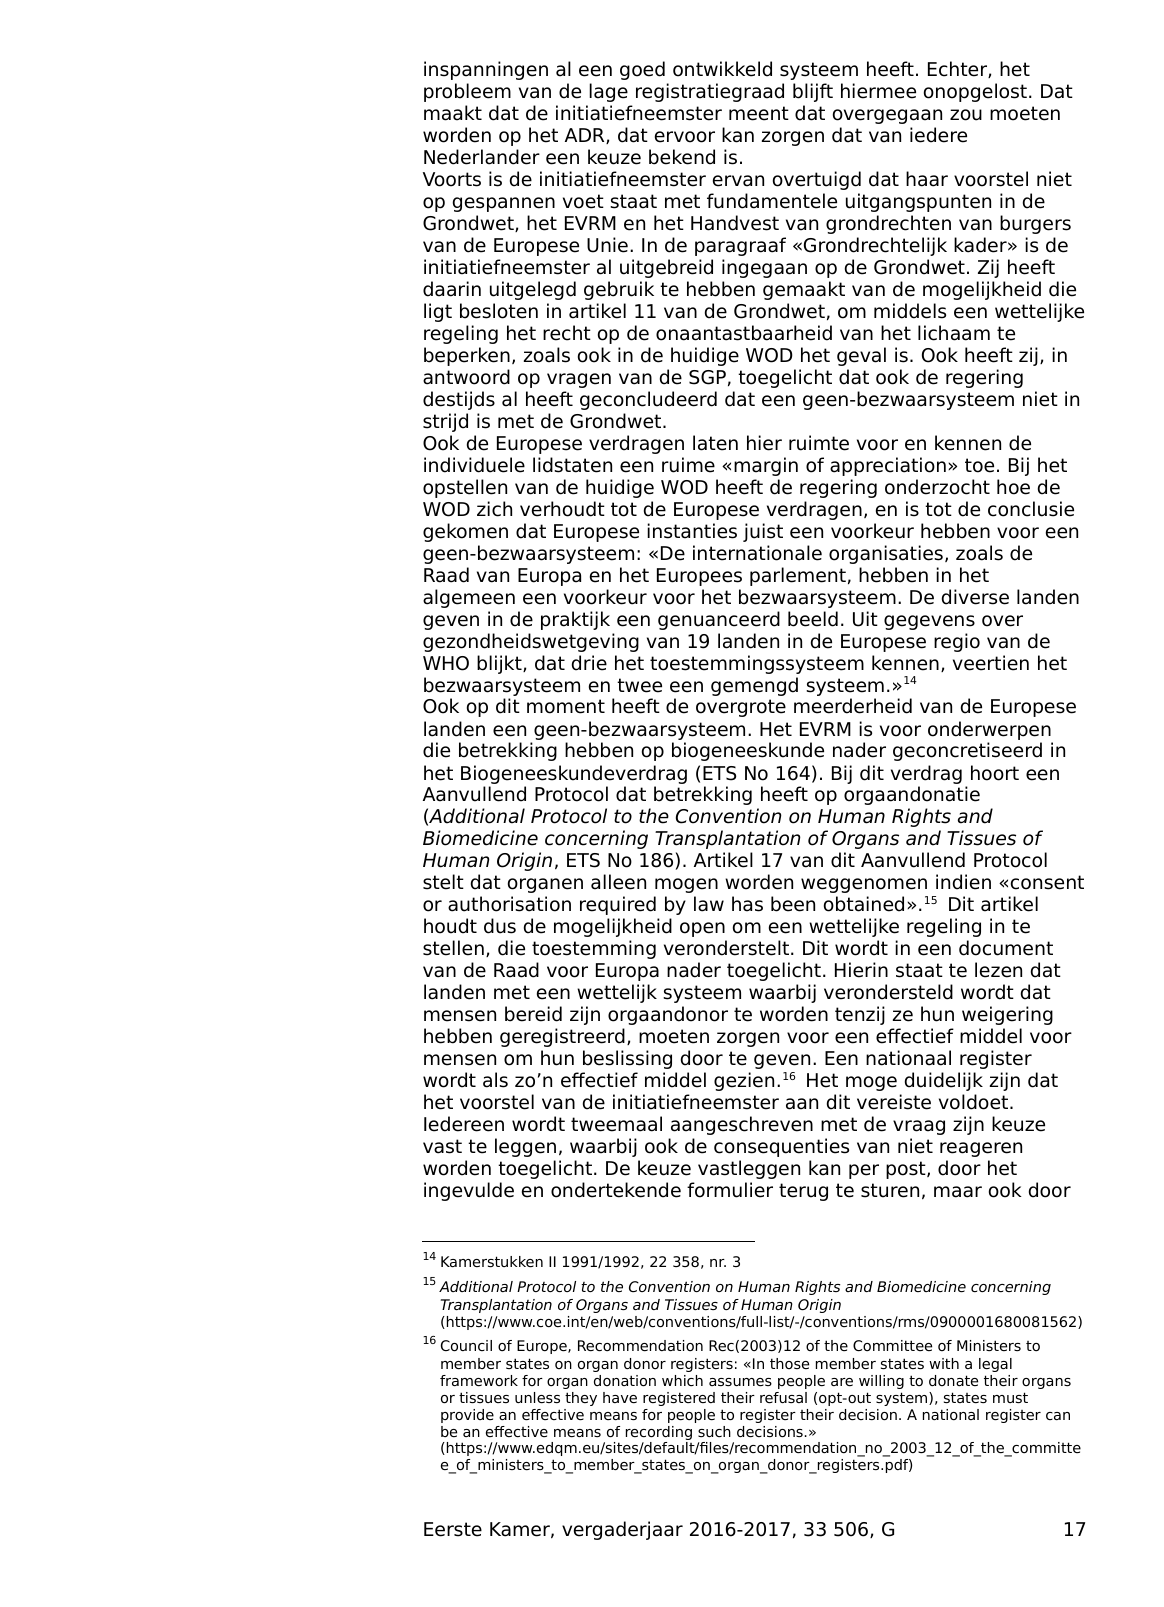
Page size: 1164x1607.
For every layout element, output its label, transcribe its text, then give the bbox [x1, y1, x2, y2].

text Ook op dit moment heeft de overgrote meerderheid van de Europese landen een geen-bezwaarsysteem. Het EVRM is voor onderwerpen die betrekking hebben op biogeneeskunde nader geconcretiseerd in het Biogeneeskundeverdrag (ETS No 164). Bij dit verdrag hoort een Aanvullend Protocol dat betrekking heeft op orgaandonatie (Additional Protocol to the Convention on Human Rights and Biomedicine concerning Transplantation of Organs and Tissues of Human Origin, ETS No 186). Artikel 17 van dit Aanvullend Protocol stelt dat organen alleen mogen worden weggenomen indien «consent or authorisation required by law has been obtained». Dit artikel houdt dus de mogelijkheid open om een wettelijke regeling in te stellen, die toestemming veronderstelt. Dit wordt in een document van de Raad voor Europa nader toegelicht. Hierin staat te lezen dat landen met een wettelijk systeem waarbij verondersteld wordt dat mensen bereid zijn orgaandonor te worden tenzij ze hun weigering hebben geregistreerd, moeten zorgen voor een effectief middel voor mensen om hun beslissing door te geven. Een nationaal register wordt als zo’n effectief middel gezien. Het moge duidelijk zijn dat het voorstel van de initiatiefneemster aan dit vereiste voldoet. Iedereen wordt tweemaal aangeschreven met de vraag zijn keuze vast te leggen, waarbij ook de consequenties van niet reageren worden toegelicht. De keuze vastleggen kan per post, door het ingevulde en ondertekende formulier terug te sturen, maar ook door [422, 696, 1087, 1202]
text Ook de Europese verdragen laten hier ruimte voor en kennen de individuele lidstaten een ruime «margin of appreciation» toe. Bij het opstellen van de huidige WOD heeft de regering onderzocht hoe de WOD zich verhoudt tot de Europese verdragen, en is tot de conclusie gekomen dat Europese instanties juist een voorkeur hebben voor een geen-bezwaarsysteem: «De internationale organisaties, zoals de Raad van Europa en het Europees parlement, hebben in het algemeen een voorkeur voor het bezwaarsysteem. De diverse landen geven in de praktijk een genuanceerd beeld. Uit gegevens over gezondheidswetgeving van 19 landen in de Europese regio van de WHO blijkt, dat drie het toestemmingssysteem kennen, veertien het bezwaarsysteem en twee een gemengd systeem.» [422, 433, 1087, 696]
text Council of Europe, Recommendation Rec(2003)12 of the Committee of Ministers to member states on organ donor registers: «In those member states with a legal framework for organ donation which assumes people are willing to donate their organs or tissues unless they have registered their refusal (opt-out system), states must provide an effective means for people to register their decision. A national register can be an effective means of recording such decisions.» (https://www.edqm.eu/sites/default/files/recommendation_no_2003_12_of_the_committee_of_ministers_to_member_states_on_organ_donor_registers.pdf) [422, 1334, 1087, 1474]
text Voorts is de initiatiefneemster ervan overtuigd dat haar voorstel niet op gespannen voet staat met fundamentele uitgangspunten in de Grondwet, het EVRM en het Handvest van grondrechten van burgers van de Europese Unie. In de paragraaf «Grondrechtelijk kader» is de initiatiefneemster al uitgebreid ingegaan op de Grondwet. Zij heeft daarin uitgelegd gebruik te hebben gemaakt van de mogelijkheid die ligt besloten in artikel 11 van de Grondwet, om middels een wettelijke regeling het recht op de onaantastbaarheid van het lichaam te beperken, zoals ook in de huidige WOD het geval is. Ook heeft zij, in antwoord op vragen van de SGP, toegelicht dat ook de regering destijds al heeft geconcludeerd dat een geen-bezwaarsysteem niet in strijd is met de Grondwet. [422, 169, 1087, 433]
text Additional Protocol to the Convention on Human Rights and Biomedicine concerning Transplantation of Organs and Tissues of Human Origin (https://www.coe.int/en/web/conventions/full-list/-/conventions/rms/0900001680081562) [422, 1275, 1087, 1331]
text inspanningen al een goed ontwikkeld systeem heeft. Echter, het probleem van de lage registratiegraad blijft hiermee onopgelost. Dat maakt dat de initiatiefneemster meent dat overgegaan zou moeten worden op het ADR, dat ervoor kan zorgen dat van iedere Nederlander een keuze bekend is. [422, 59, 1087, 169]
text Kamerstukken II 1991/1992, 22 358, nr. 3 [422, 1250, 1087, 1272]
